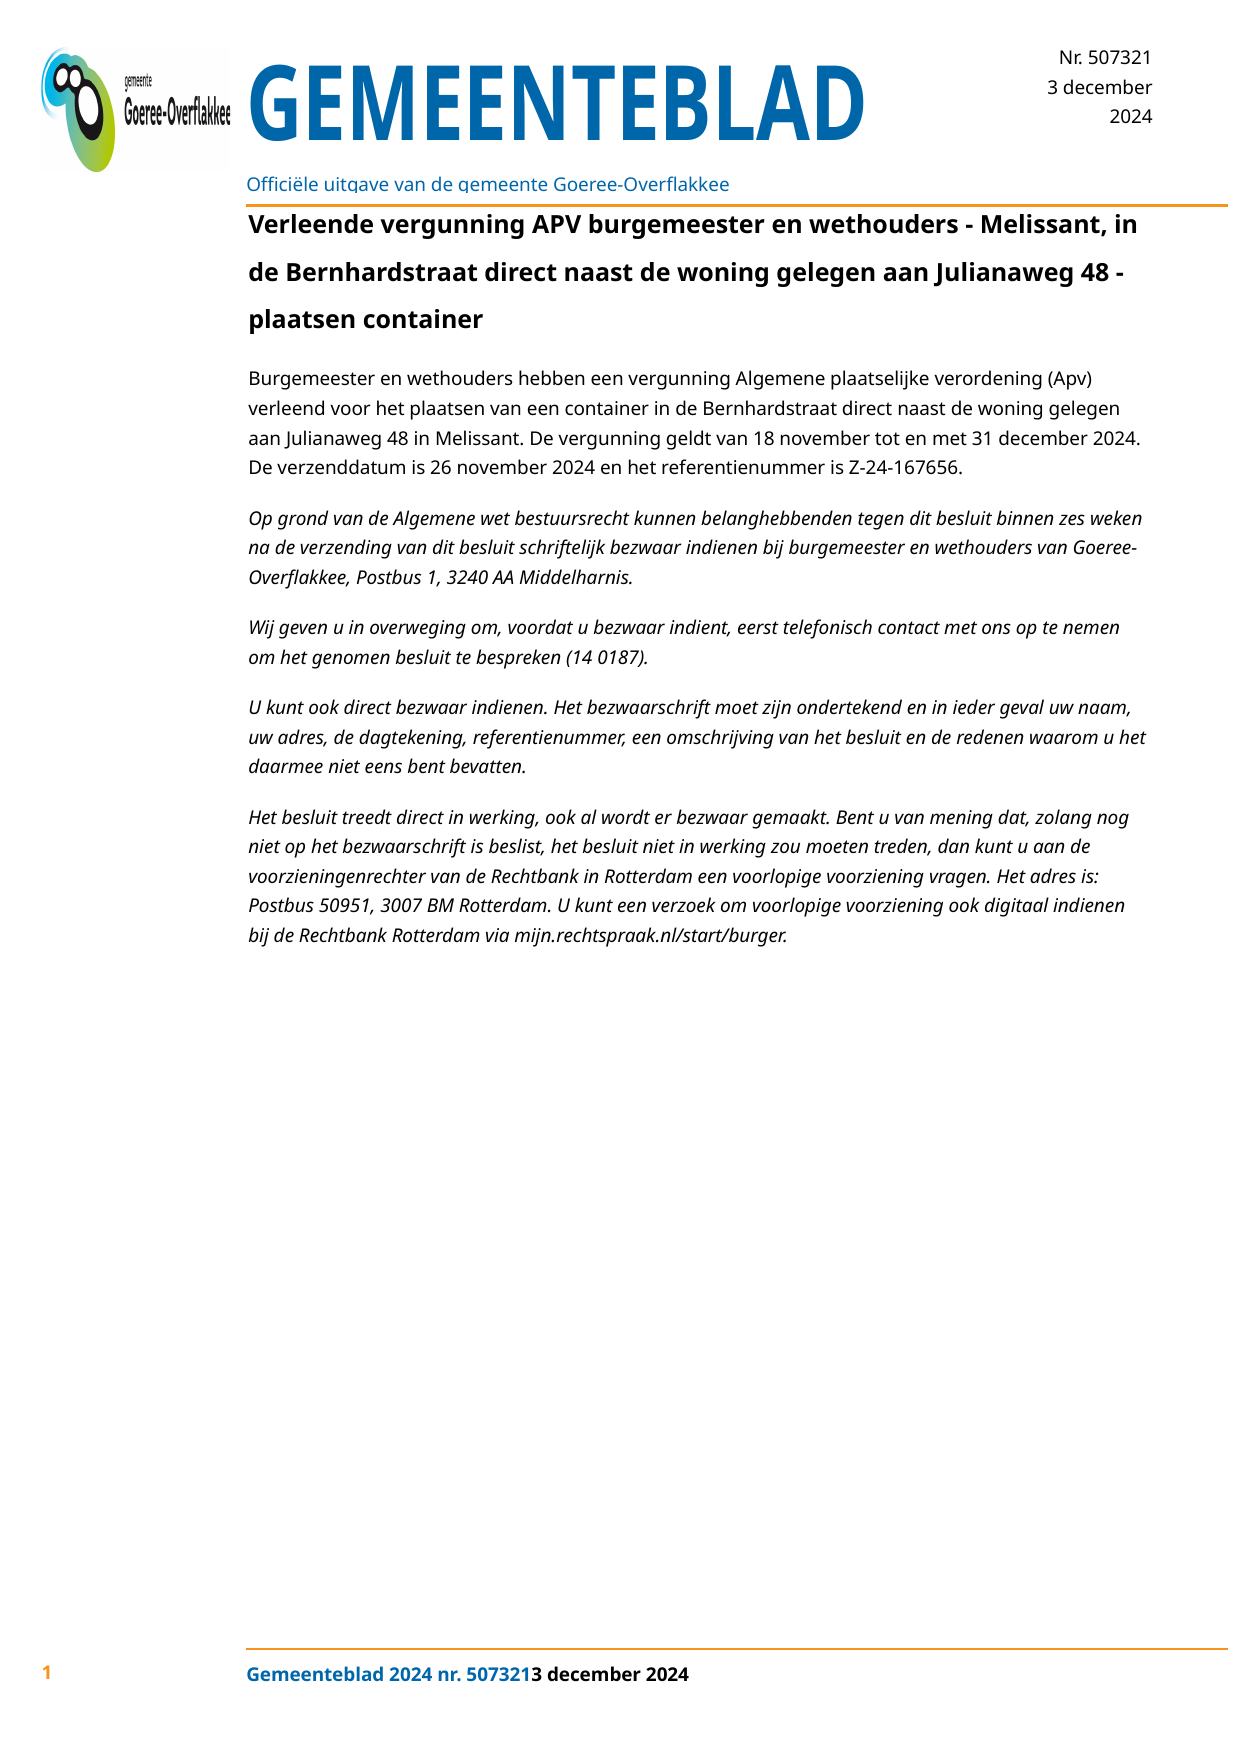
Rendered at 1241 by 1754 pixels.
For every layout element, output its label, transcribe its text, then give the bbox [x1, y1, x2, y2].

text U kunt ook direct bezwaar indienen. Het bezwaarschrift moet zijn ondertekend en in ieder geval uw naam, uw adres, de dagtekening, referentienummer, een omschrijving van het besluit en de redenen waarom u het daarmee niet eens bent bevatten. [248, 694, 1152, 779]
text Het besluit treedt direct in werking, ook al wordt er bezwaar gemaakt. Bent u van mening dat, zolang nog niet op het bezwaarschrift is beslist, het besluit niet in werking zou moeten treden, dan kunt u aan de voorzieningenrechter van de Rechtbank in Rotterdam een voorlopige voorziening vragen. Het adres is: Postbus 50951, 3007 BM Rotterdam. U kunt een verzoek om voorlopige voorziening ook digitaal indienen bij de Rechtbank Rotterdam via mijn.rechtspraak.nl/start/burger. [248, 804, 1152, 948]
text Op grond van de Algemene wet bestuursrecht kunnen belanghebbenden tegen dit besluit binnen zes weken na de verzending van dit besluit schriftelijk bezwaar indienen bij burgemeester en wethouders van Goeree-Overflakkee, Postbus 1, 3240 AA Middelharnis. [248, 505, 1152, 589]
text Verleende vergunning APV burgemeester en wethouders - Melissant, in de Bernhardstraat direct naast de woning gelegen aan Julianaweg 48 - plaatsen container [248, 207, 1152, 336]
text Burgemeester en wethouders hebben een vergunning Algemene plaatselijke verordening (Apv) verleend voor het plaatsen van een container in de Bernhardstraat direct naast de woning gelegen aan Julianaweg 48 in Melissant. De vergunning geldt van 18 november tot en met 31 december 2024. De verzenddatum is 26 november 2024 en het referentienummer is Z-24-167656. [248, 366, 1152, 480]
text Wij geven u in overweging om, voordat u bezwaar indient, eerst telefonisch contact met ons op te nemen om het genomen besluit te bespreken (14 0187). [248, 614, 1152, 669]
picture [41, 47, 231, 172]
